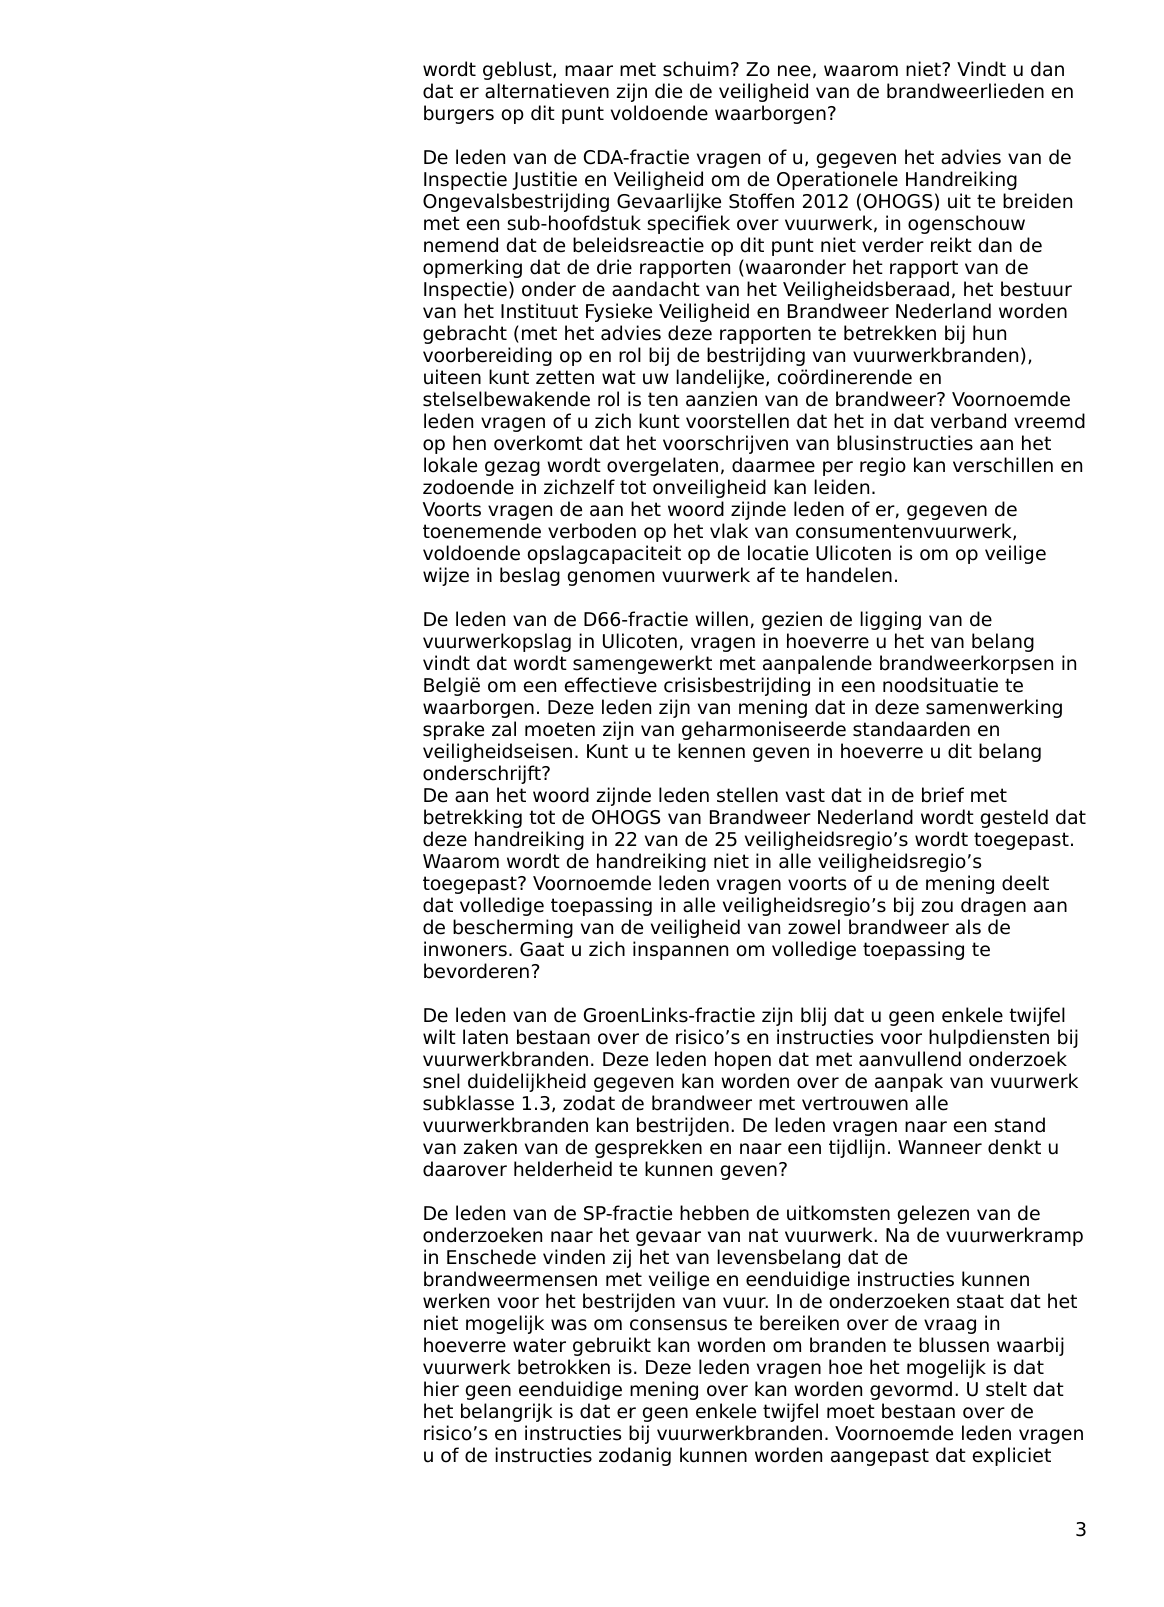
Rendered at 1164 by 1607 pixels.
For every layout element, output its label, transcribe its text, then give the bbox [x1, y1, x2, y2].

text De aan het woord zijnde leden stellen vast dat in de brief met betrekking tot de OHOGS van Brandweer Nederland wordt gesteld dat deze handreiking in 22 van de 25 veiligheidsregio’s wordt toegepast. Waarom wordt de handreiking niet in alle veiligheidsregio’s toegepast? Voornoemde leden vragen voorts of u de mening deelt dat volledige toepassing in alle veiligheidsregio’s bij zou dragen aan de bescherming van de veiligheid van zowel brandweer als de inwoners. Gaat u zich inspannen om volledige toepassing te bevorderen? [422, 785, 1087, 983]
text De leden van de D66-fractie willen, gezien de ligging van de vuurwerkopslag in Ulicoten, vragen in hoeverre u het van belang vindt dat wordt samengewerkt met aanpalende brandweerkorpsen in België om een effectieve crisisbestrijding in een noodsituatie te waarborgen. Deze leden zijn van mening dat in deze samenwerking sprake zal moeten zijn van geharmoniseerde standaarden en veiligheidseisen. Kunt u te kennen geven in hoeverre u dit belang onderschrijft? [422, 609, 1087, 785]
text De leden van de SP-fractie hebben de uitkomsten gelezen van de onderzoeken naar het gevaar van nat vuurwerk. Na de vuurwerkramp in Enschede vinden zij het van levensbelang dat de brandweermensen met veilige en eenduidige instructies kunnen werken voor het bestrijden van vuur. In de onderzoeken staat dat het niet mogelijk was om consensus te bereiken over de vraag in hoeverre water gebruikt kan worden om branden te blussen waarbij vuurwerk betrokken is. Deze leden vragen hoe het mogelijk is dat hier geen eenduidige mening over kan worden gevormd. U stelt dat het belangrijk is dat er geen enkele twijfel moet bestaan over de risico’s en instructies bij vuurwerkbranden. Voornoemde leden vragen u of de instructies zodanig kunnen worden aangepast dat expliciet [422, 1203, 1087, 1467]
text Voorts vragen de aan het woord zijnde leden of er, gegeven de toenemende verboden op het vlak van consumentenvuurwerk, voldoende opslagcapaciteit op de locatie Ulicoten is om op veilige wijze in beslag genomen vuurwerk af te handelen. [422, 499, 1087, 587]
text wordt geblust, maar met schuim? Zo nee, waarom niet? Vindt u dan dat er alternatieven zijn die de veiligheid van de brandweerlieden en burgers op dit punt voldoende waarborgen? [422, 59, 1087, 125]
text De leden van de CDA-fractie vragen of u, gegeven het advies van de Inspectie Justitie en Veiligheid om de Operationele Handreiking Ongevalsbestrijding Gevaarlijke Stoffen 2012 (OHOGS) uit te breiden met een sub-hoofdstuk specifiek over vuurwerk, in ogenschouw nemend dat de beleidsreactie op dit punt niet verder reikt dan de opmerking dat de drie rapporten (waaronder het rapport van de Inspectie) onder de aandacht van het Veiligheidsberaad, het bestuur van het Instituut Fysieke Veiligheid en Brandweer Nederland worden gebracht (met het advies deze rapporten te betrekken bij hun voorbereiding op en rol bij de bestrijding van vuurwerkbranden), uiteen kunt zetten wat uw landelijke, coördinerende en stelselbewakende rol is ten aanzien van de brandweer? Voornoemde leden vragen of u zich kunt voorstellen dat het in dat verband vreemd op hen overkomt dat het voorschrijven van blusinstructies aan het lokale gezag wordt overgelaten, daarmee per regio kan verschillen en zodoende in zichzelf tot onveiligheid kan leiden. [422, 147, 1087, 499]
text De leden van de GroenLinks-fractie zijn blij dat u geen enkele twijfel wilt laten bestaan over de risico’s en instructies voor hulpdiensten bij vuurwerkbranden. Deze leden hopen dat met aanvullend onderzoek snel duidelijkheid gegeven kan worden over de aanpak van vuurwerk subklasse 1.3, zodat de brandweer met vertrouwen alle vuurwerkbranden kan bestrijden. De leden vragen naar een stand van zaken van de gesprekken en naar een tijdlijn. Wanneer denkt u daarover helderheid te kunnen geven? [422, 1005, 1087, 1181]
